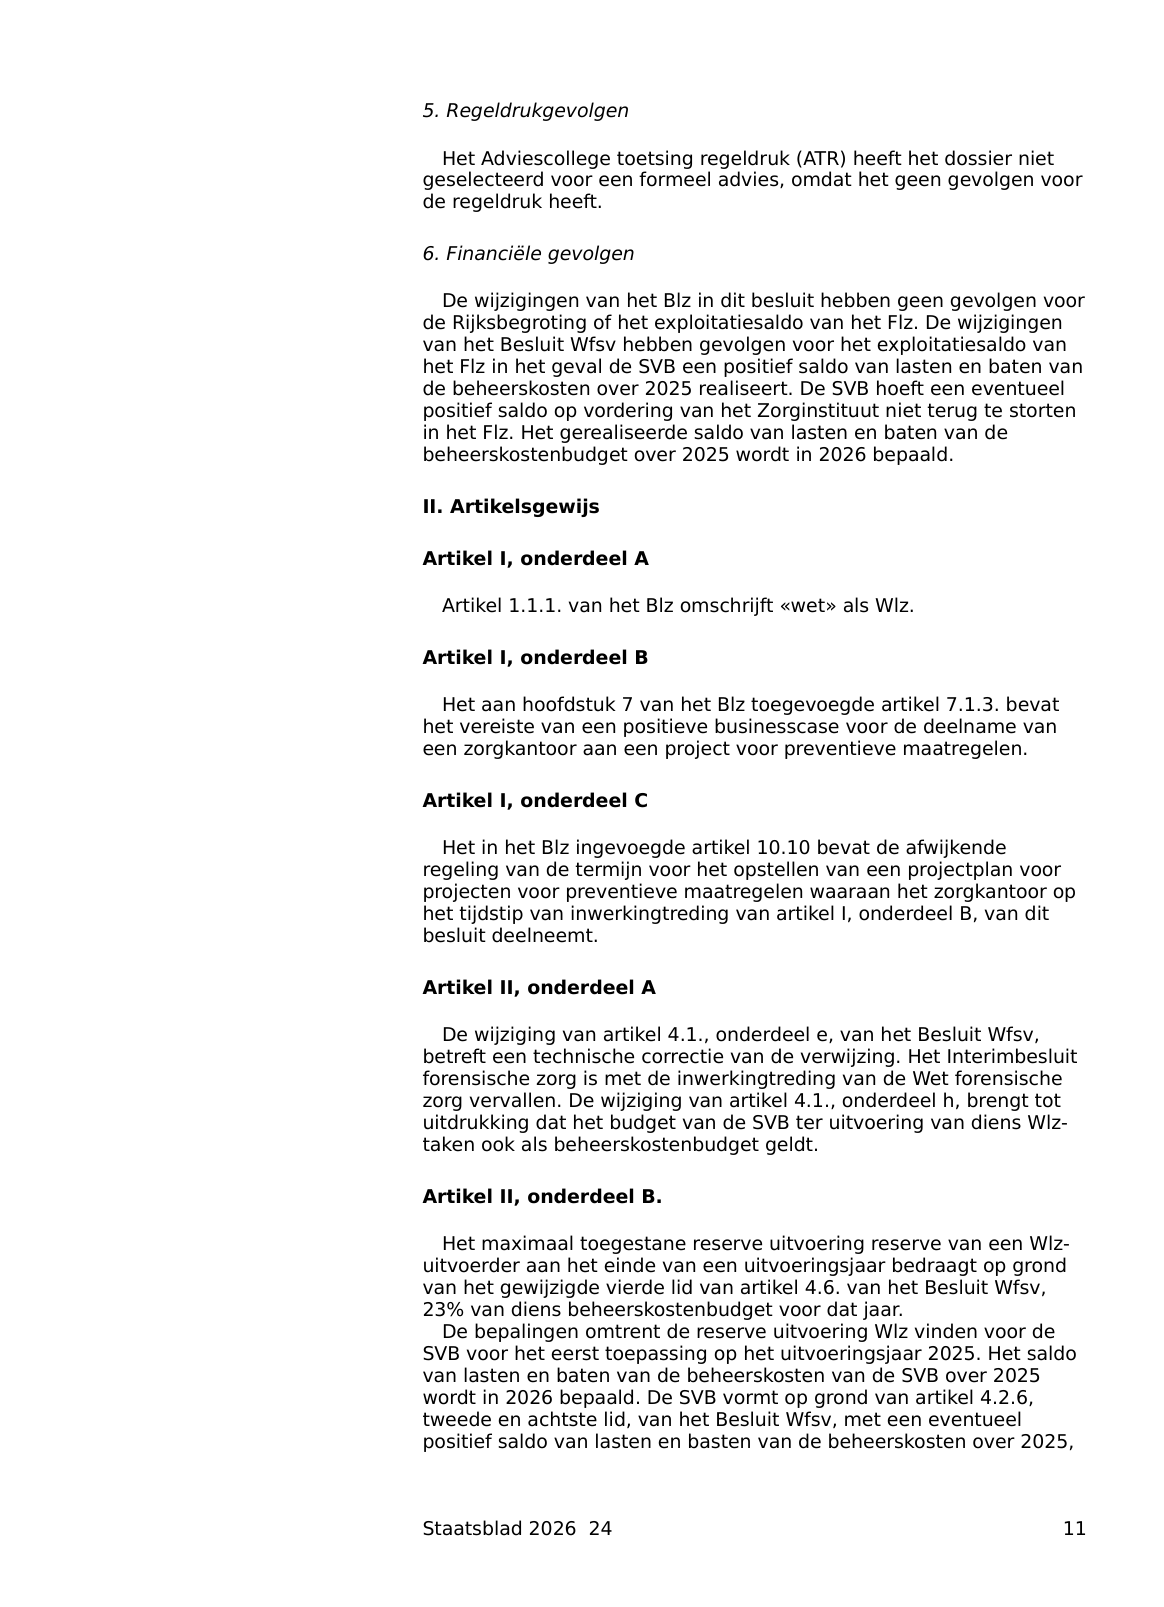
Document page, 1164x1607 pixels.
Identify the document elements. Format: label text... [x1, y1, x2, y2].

text De wijziging van artikel 4.1., onderdeel e, van het Besluit Wfsv, betreft een technische correctie van de verwijzing. Het Interimbesluit forensische zorg is met de inwerkingtreding van de Wet forensische zorg vervallen. De wijziging van artikel 4.1., onderdeel h, brengt tot uitdrukking dat het budget van de SVB ter uitvoering van diens Wlz-taken ook als beheerskostenbudget geldt. [422, 1024, 1087, 1156]
text De wijzigingen van het Blz in dit besluit hebben geen gevolgen voor de Rijksbegroting of het exploitatiesaldo van het Flz. De wijzigingen van het Besluit Wfsv hebben gevolgen voor het exploitatiesaldo van het Flz in het geval de SVB een positief saldo van lasten en baten van de beheerskosten over 2025 realiseert. De SVB hoeft een eventueel positief saldo op vordering van het Zorginstituut niet terug te storten in het Flz. Het gerealiseerde saldo van lasten en baten van de beheerskostenbudget over 2025 wordt in 2026 bepaald. [422, 290, 1087, 466]
subtitle 6. Financiële gevolgen [422, 243, 1087, 265]
subtitle Artikel II, onderdeel B. [422, 1186, 1087, 1208]
text Artikel 1.1.1. van het Blz omschrijft «wet» als Wlz. [422, 595, 1087, 617]
text Het maximaal toegestane reserve uitvoering reserve van een Wlz-uitvoerder aan het einde van een uitvoeringsjaar bedraagt op grond van het gewijzigde vierde lid van artikel 4.6. van het Besluit Wfsv, 23% van diens beheerskostenbudget voor dat jaar. [422, 1233, 1087, 1321]
text De bepalingen omtrent de reserve uitvoering Wlz vinden voor de SVB voor het eerst toepassing op het uitvoeringsjaar 2025. Het saldo van lasten en baten van de beheerskosten van de SVB over 2025 wordt in 2026 bepaald. De SVB vormt op grond van artikel 4.2.6, tweede en achtste lid, van het Besluit Wfsv, met een eventueel positief saldo van lasten en basten van de beheerskosten over 2025, [422, 1321, 1087, 1452]
subtitle Artikel I, onderdeel B [422, 647, 1087, 669]
subtitle Artikel I, onderdeel A [422, 548, 1087, 570]
text Het in het Blz ingevoegde artikel 10.10 bevat de afwijkende regeling van de termijn voor het opstellen van een projectplan voor projecten voor preventieve maatregelen waaraan het zorgkantoor op het tijdstip van inwerkingtreding van artikel I, onderdeel B, van dit besluit deelneemt. [422, 837, 1087, 947]
text Het Adviescollege toetsing regeldruk (ATR) heeft het dossier niet geselecteerd voor een formeel advies, omdat het geen gevolgen voor de regeldruk heeft. [422, 147, 1087, 213]
subtitle Artikel I, onderdeel C [422, 790, 1087, 812]
subtitle 5. Regeldrukgevolgen [422, 100, 1087, 122]
subtitle II. Artikelsgewijs [422, 496, 1087, 518]
subtitle Artikel II, onderdeel A [422, 977, 1087, 999]
text Het aan hoofdstuk 7 van het Blz toegevoegde artikel 7.1.3. bevat het vereiste van een positieve businesscase voor de deelname van een zorgkantoor aan een project voor preventieve maatregelen. [422, 694, 1087, 760]
